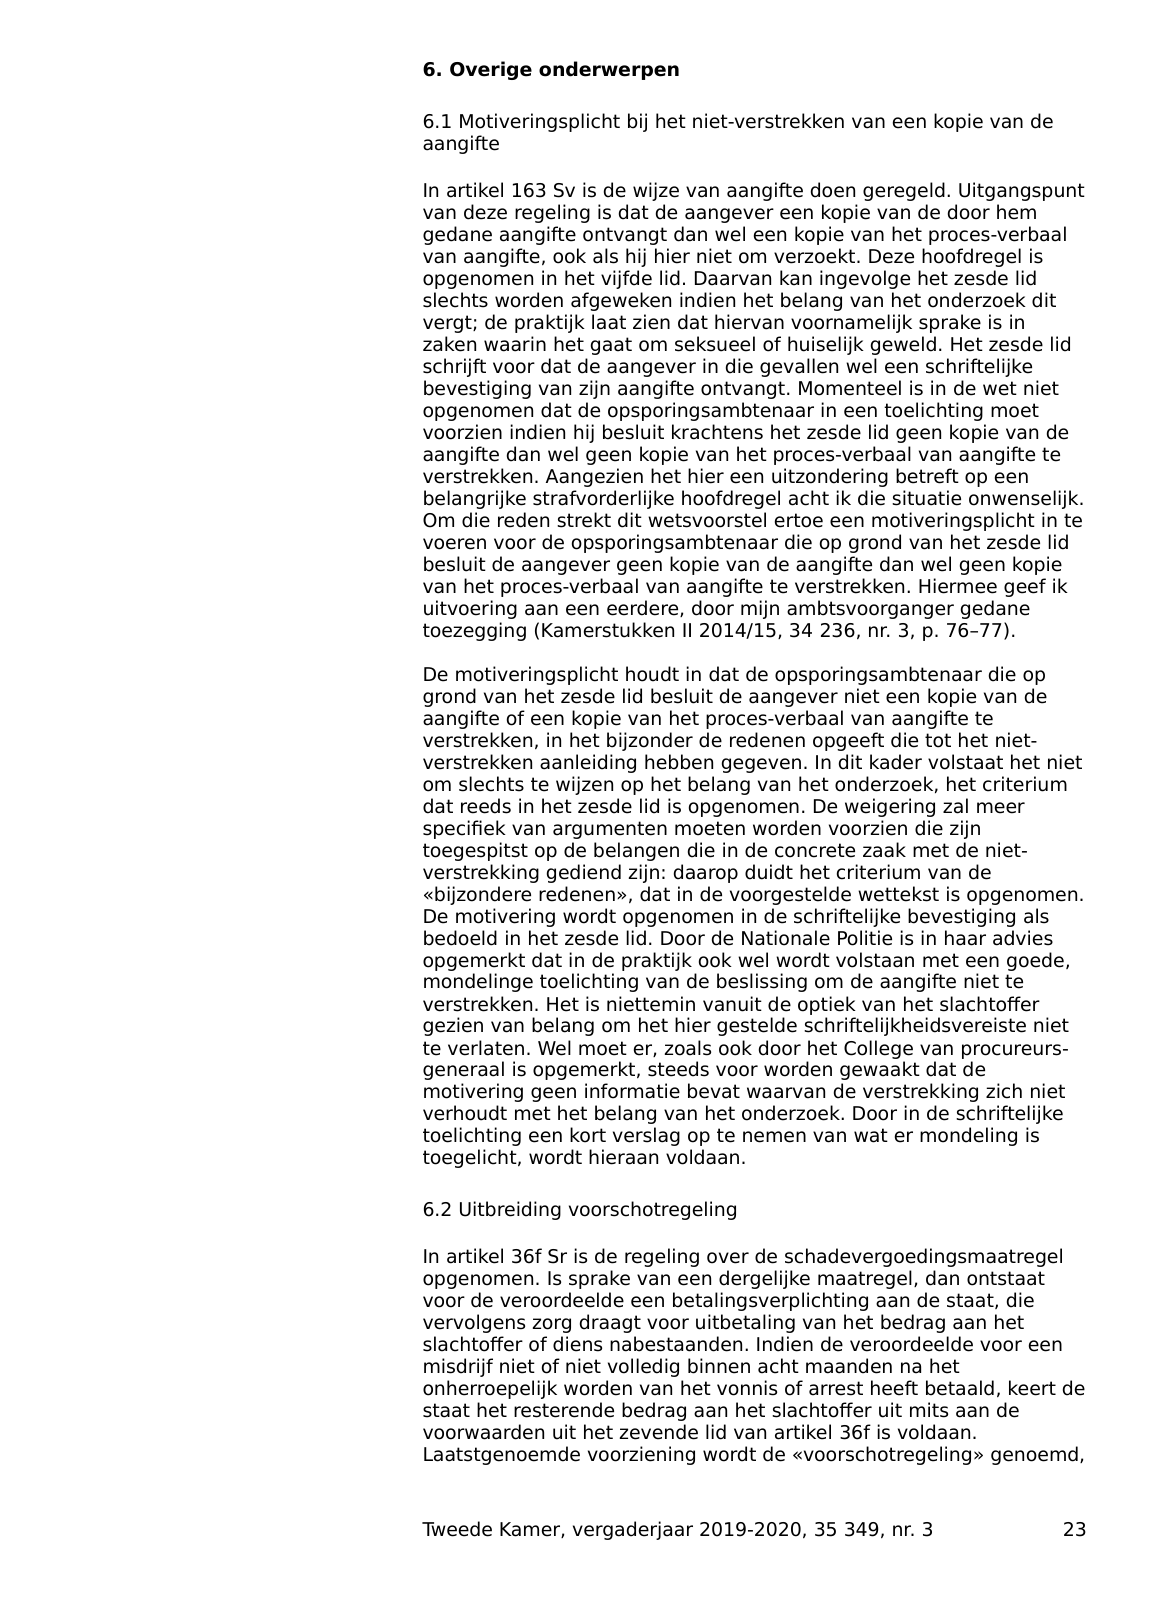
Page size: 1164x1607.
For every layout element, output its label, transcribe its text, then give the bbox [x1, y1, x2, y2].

subtitle 6.2 Uitbreiding voorschotregeling [422, 1199, 1087, 1221]
text De motiveringsplicht houdt in dat de opsporingsambtenaar die op grond van het zesde lid besluit de aangever niet een kopie van de aangifte of een kopie van het proces-verbaal van aangifte te verstrekken, in het bijzonder de redenen opgeeft die tot het niet-verstrekken aanleiding hebben gegeven. In dit kader volstaat het niet om slechts te wijzen op het belang van het onderzoek, het criterium dat reeds in het zesde lid is opgenomen. De weigering zal meer specifiek van argumenten moeten worden voorzien die zijn toegespitst op de belangen die in de concrete zaak met de niet-verstrekking gediend zijn: daarop duidt het criterium van de «bijzondere redenen», dat in de voorgestelde wettekst is opgenomen. De motivering wordt opgenomen in de schriftelijke bevestiging als bedoeld in het zesde lid. Door de Nationale Politie is in haar advies opgemerkt dat in de praktijk ook wel wordt volstaan met een goede, mondelinge toelichting van de beslissing om de aangifte niet te verstrekken. Het is niettemin vanuit de optiek van het slachtoffer gezien van belang om het hier gestelde schriftelijkheidsvereiste niet te verlaten. Wel moet er, zoals ook door het College van procureurs-generaal is opgemerkt, steeds voor worden gewaakt dat de motivering geen informatie bevat waarvan de verstrekking zich niet verhoudt met het belang van het onderzoek. Door in de schriftelijke toelichting een kort verslag op te nemen van wat er mondeling is toegelicht, wordt hieraan voldaan. [422, 664, 1087, 1169]
subtitle 6.1 Motiveringsplicht bij het niet-verstrekken van een kopie van de aangifte [422, 111, 1087, 155]
text In artikel 36f Sr is de regeling over de schadevergoedingsmaatregel opgenomen. Is sprake van een dergelijke maatregel, dan ontstaat voor de veroordeelde een betalingsverplichting aan de staat, die vervolgens zorg draagt voor uitbetaling van het bedrag aan het slachtoffer of diens nabestaanden. Indien de veroordeelde voor een misdrijf niet of niet volledig binnen acht maanden na het onherroepelijk worden van het vonnis of arrest heeft betaald, keert de staat het resterende bedrag aan het slachtoffer uit mits aan de voorwaarden uit het zevende lid van artikel 36f is voldaan. Laatstgenoemde voorziening wordt de «voorschotregeling» genoemd, [422, 1246, 1087, 1466]
subtitle 6. Overige onderwerpen [422, 59, 1087, 81]
text In artikel 163 Sv is de wijze van aangifte doen geregeld. Uitgangspunt van deze regeling is dat de aangever een kopie van de door hem gedane aangifte ontvangt dan wel een kopie van het proces-verbaal van aangifte, ook als hij hier niet om verzoekt. Deze hoofdregel is opgenomen in het vijfde lid. Daarvan kan ingevolge het zesde lid slechts worden afgeweken indien het belang van het onderzoek dit vergt; de praktijk laat zien dat hiervan voornamelijk sprake is in zaken waarin het gaat om seksueel of huiselijk geweld. Het zesde lid schrijft voor dat de aangever in die gevallen wel een schriftelijke bevestiging van zijn aangifte ontvangt. Momenteel is in de wet niet opgenomen dat de opsporingsambtenaar in een toelichting moet voorzien indien hij besluit krachtens het zesde lid geen kopie van de aangifte dan wel geen kopie van het proces-verbaal van aangifte te verstrekken. Aangezien het hier een uitzondering betreft op een belangrijke strafvorderlijke hoofdregel acht ik die situatie onwenselijk. Om die reden strekt dit wetsvoorstel ertoe een motiveringsplicht in te voeren voor de opsporingsambtenaar die op grond van het zesde lid besluit de aangever geen kopie van de aangifte dan wel geen kopie van het proces-verbaal van aangifte te verstrekken. Hiermee geef ik uitvoering aan een eerdere, door mijn ambtsvoorganger gedane toezegging (Kamerstukken II 2014/15, 34 236, nr. 3, p. 76–77). [422, 180, 1087, 642]
